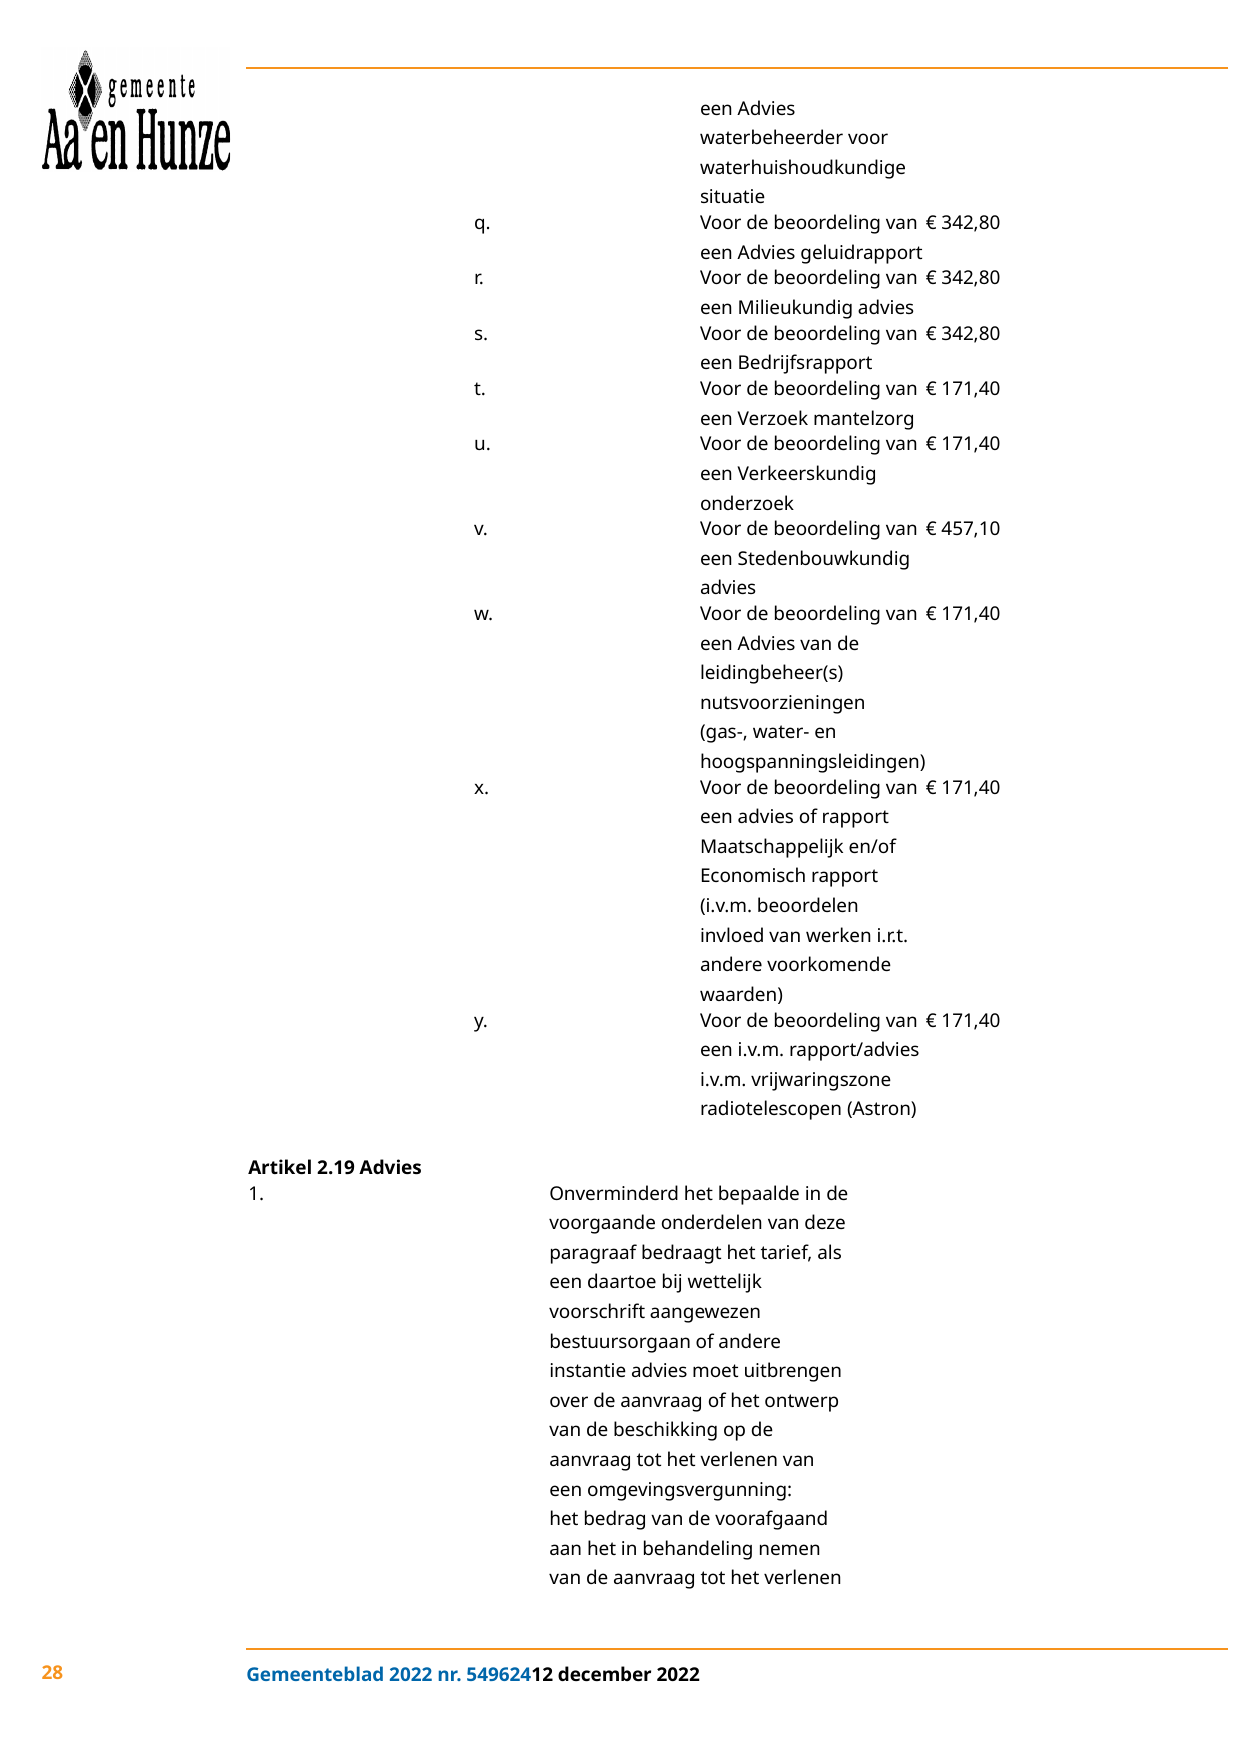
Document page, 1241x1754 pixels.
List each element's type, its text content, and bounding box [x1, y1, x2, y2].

table_cell Voor de beoordeling van een Bedrijfsrapport [700, 320, 926, 375]
table_cell [248, 774, 474, 1007]
table_cell een Advies waterbeheerder voor waterhuishoudkundige situatie [700, 95, 926, 209]
table_cell q. [474, 209, 700, 264]
table_cell Voor de beoordeling van een i.v.m. rapport/advies i.v.m. vrijwaringszone radiotelescopen (Astron) [700, 1007, 926, 1121]
table_cell [248, 209, 474, 264]
table_cell Voor de beoordeling van een advies of rapport Maatschappelijk en/of Economisch rapport (i.v.m. beoordelen invloed van werken i.r.t. andere voorkomende waarden) [700, 774, 926, 1007]
table_cell [248, 515, 474, 600]
table_cell € 171,40 [926, 375, 1152, 431]
table_cell € 342,80 [926, 320, 1152, 375]
table_cell € 171,40 [926, 774, 1152, 1007]
table_cell r. [474, 265, 700, 320]
table_cell [850, 1180, 1152, 1590]
table_cell 1. [248, 1180, 549, 1590]
table_cell [248, 95, 474, 209]
table_cell y. [474, 1007, 700, 1121]
table_cell w. [474, 600, 700, 774]
table_cell t. [474, 375, 700, 431]
table_cell € 342,80 [926, 265, 1152, 320]
table_cell € 171,40 [926, 600, 1152, 774]
table_header Artikel 2.19 Advies [248, 1154, 850, 1180]
table_cell [248, 375, 474, 431]
table_cell [248, 600, 474, 774]
table_cell s. [474, 320, 700, 375]
table_cell € 342,80 [926, 209, 1152, 264]
picture [41, 47, 231, 172]
table_cell Voor de beoordeling van een Advies geluidrapport [700, 209, 926, 264]
table_cell [926, 95, 1152, 209]
table_cell v. [474, 515, 700, 600]
table_cell [474, 95, 700, 209]
table_cell x. [474, 774, 700, 1007]
table_cell € 171,40 [926, 431, 1152, 515]
table_cell € 171,40 [926, 1007, 1152, 1121]
table_cell Voor de beoordeling van een Verzoek mantelzorg [700, 375, 926, 431]
table_cell € 457,10 [926, 515, 1152, 600]
table_cell Voor de beoordeling van een Verkeerskundig onderzoek [700, 431, 926, 515]
table_cell [248, 320, 474, 375]
table_cell [248, 265, 474, 320]
table_cell Voor de beoordeling van een Stedenbouwkundig advies [700, 515, 926, 600]
table_header [850, 1154, 1152, 1180]
table_cell Onverminderd het bepaalde in de voorgaande onderdelen van deze paragraaf bedraagt het tarief, als een daartoe bij wettelijk voorschrift aangewezen bestuursorgaan of andere instantie advies moet uitbrengen over de aanvraag of het ontwerp van de beschikking op de aanvraag tot het verlenen van een omgevingsvergunning: het bedrag van de voorafgaand aan het in behandeling nemen van de aanvraag tot het verlenen [549, 1180, 850, 1590]
table_cell [248, 431, 474, 515]
table_cell Voor de beoordeling van een Milieukundig advies [700, 265, 926, 320]
table_cell u. [474, 431, 700, 515]
table_cell Voor de beoordeling van een Advies van de leidingbeheer(s) nutsvoorzieningen (gas-, water- en hoogspanningsleidingen) [700, 600, 926, 774]
table_cell [248, 1007, 474, 1121]
